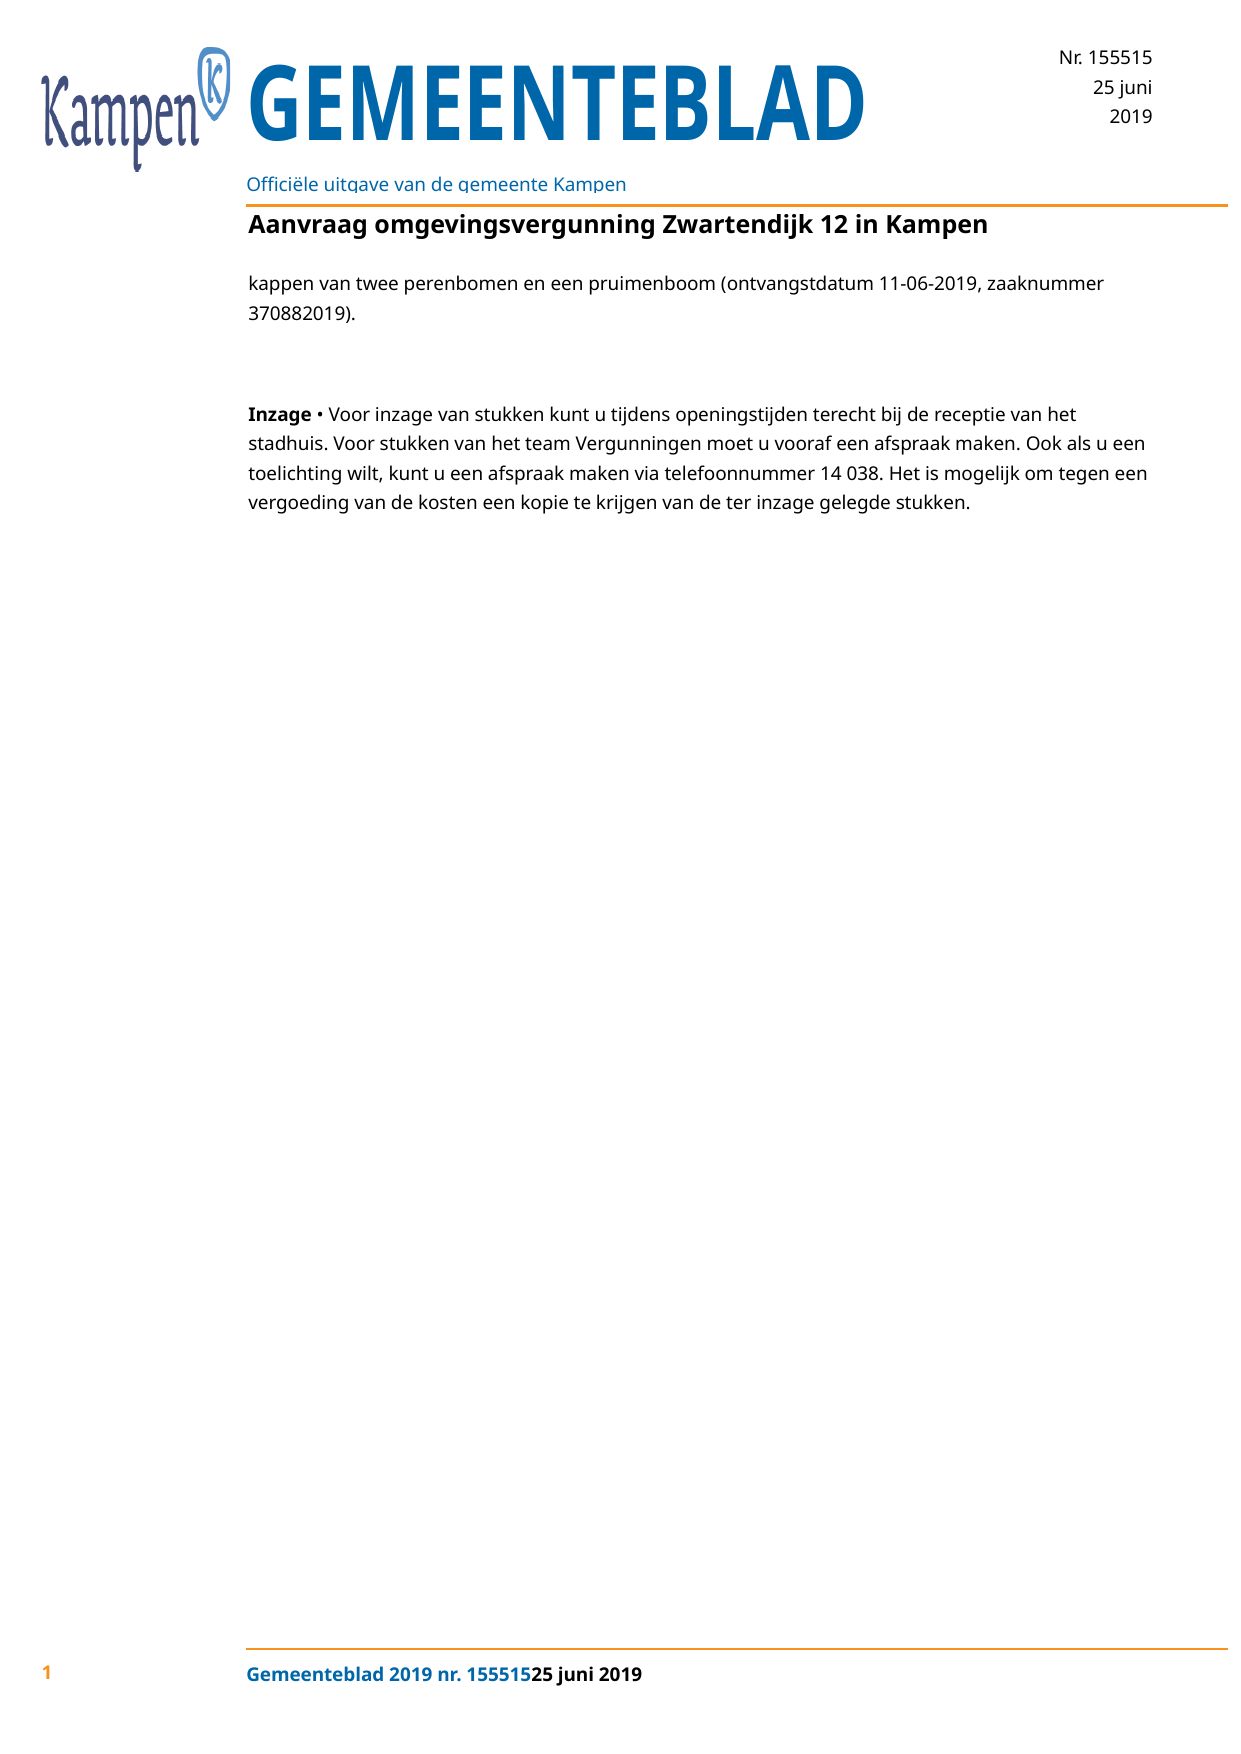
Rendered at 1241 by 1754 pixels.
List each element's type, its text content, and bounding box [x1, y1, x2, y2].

picture [41, 47, 231, 172]
text Aanvraag omgevingsvergunning Zwartendijk 12 in Kampen [248, 207, 1152, 241]
text kappen van twee perenbomen en een pruimenboom (ontvangstdatum 11-06-2019, zaaknummer 370882019). [248, 270, 1152, 326]
text Inzage • Voor inzage van stukken kunt u tijdens openingstijden terecht bij de receptie van het stadhuis. Voor stukken van het team Vergunningen moet u vooraf een afspraak maken. Ook als u een toelichting wilt, kunt u een afspraak maken via telefoonnummer 14 038. Het is mogelijk om tegen een vergoeding van de kosten een kopie te krijgen van de ter inzage gelegde stukken. [248, 401, 1152, 515]
